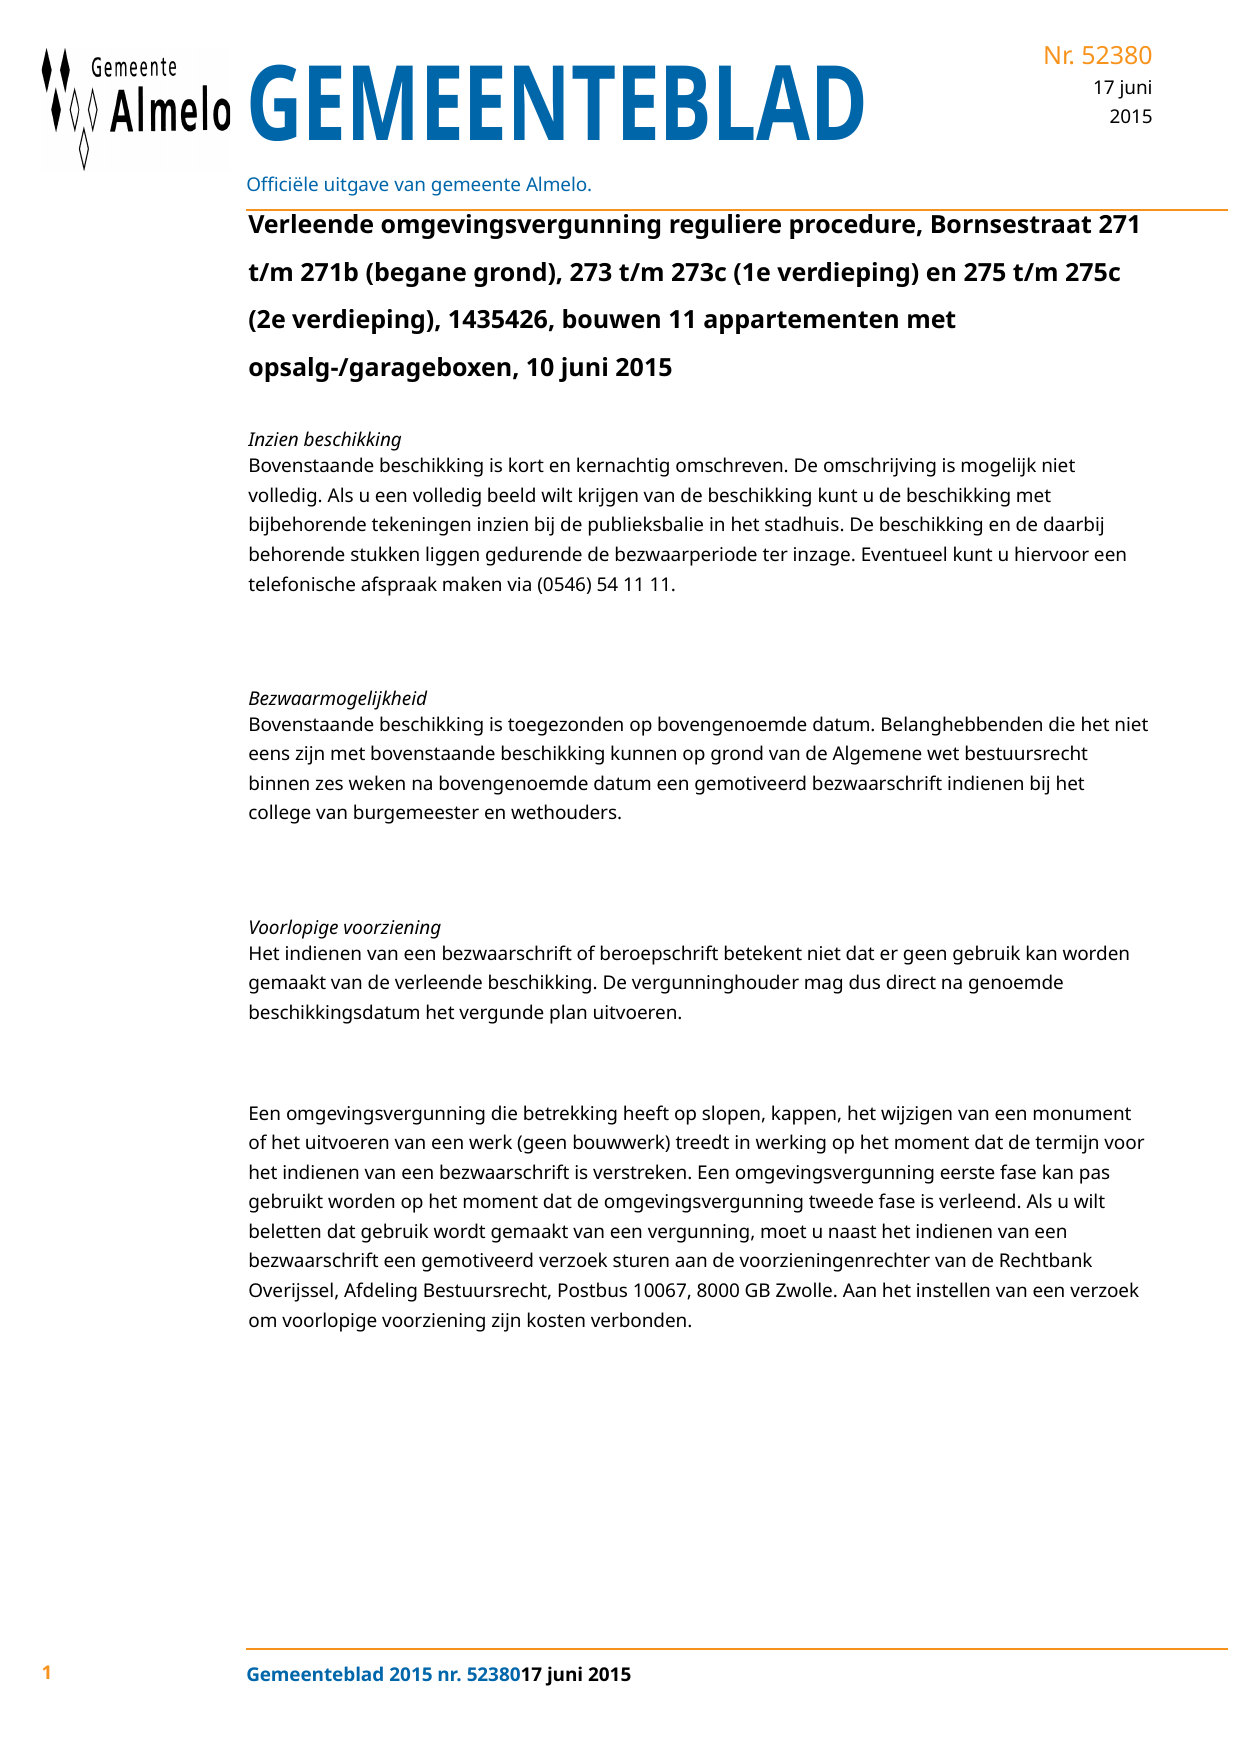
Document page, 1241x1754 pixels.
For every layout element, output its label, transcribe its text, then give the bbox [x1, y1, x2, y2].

text Een omgevingsvergunning die betrekking heeft op slopen, kappen, het wijzigen van een monument of het uitvoeren van een werk (geen bouwwerk) treedt in werking op het moment dat de termijn voor het indienen van een bezwaarschrift is verstreken. Een omgevingsvergunning eerste fase kan pas gebruikt worden op het moment dat de omgevingsvergunning tweede fase is verleend. Als u wilt beletten dat gebruik wordt gemaakt van een vergunning, moet u naast het indienen van een bezwaarschrift een gemotiveerd verzoek sturen aan de voorzieningenrechter van de Rechtbank Overijssel, Afdeling Bestuursrecht, Postbus 10067, 8000 GB Zwolle. Aan het instellen van een verzoek om voorlopige voorziening zijn kosten verbonden. [248, 1100, 1152, 1332]
text Bezwaarmogelijkheid [248, 685, 1152, 711]
text Voorlopige voorziening [248, 914, 1152, 940]
text Verleende omgevingsvergunning reguliere procedure, Bornsestraat 271 t/m 271b (begane grond), 273 t/m 273c (1e verdieping) en 275 t/m 275c (2e verdieping), 1435426, bouwen 11 appartementen met opsalg-/garageboxen, 10 juni 2015 [248, 211, 1152, 384]
picture [41, 47, 231, 172]
text Bovenstaande beschikking is kort en kernachtig omschreven. De omschrijving is mogelijk niet volledig. Als u een volledig beeld wilt krijgen van de beschikking kunt u de beschikking met bijbehorende tekeningen inzien bij de publieksbalie in het stadhuis. De beschikking en de daarbij behorende stukken liggen gedurende de bezwaarperiode ter inzage. Eventueel kunt u hiervoor een telefonische afspraak maken via (0546) 54 11 11. [248, 452, 1152, 596]
text Bovenstaande beschikking is toegezonden op bovengenoemde datum. Belanghebbenden die het niet eens zijn met bovenstaande beschikking kunnen op grond van de Algemene wet bestuursrecht binnen zes weken na bovengenoemde datum een gemotiveerd bezwaarschrift indienen bij het college van burgemeester en wethouders. [248, 711, 1152, 825]
text Het indienen van een bezwaarschrift of beroepschrift betekent niet dat er geen gebruik kan worden gemaakt van de verleende beschikking. De vergunninghouder mag dus direct na genoemde beschikkingsdatum het vergunde plan uitvoeren. [248, 940, 1152, 1024]
text Inzien beschikking [248, 427, 1152, 452]
